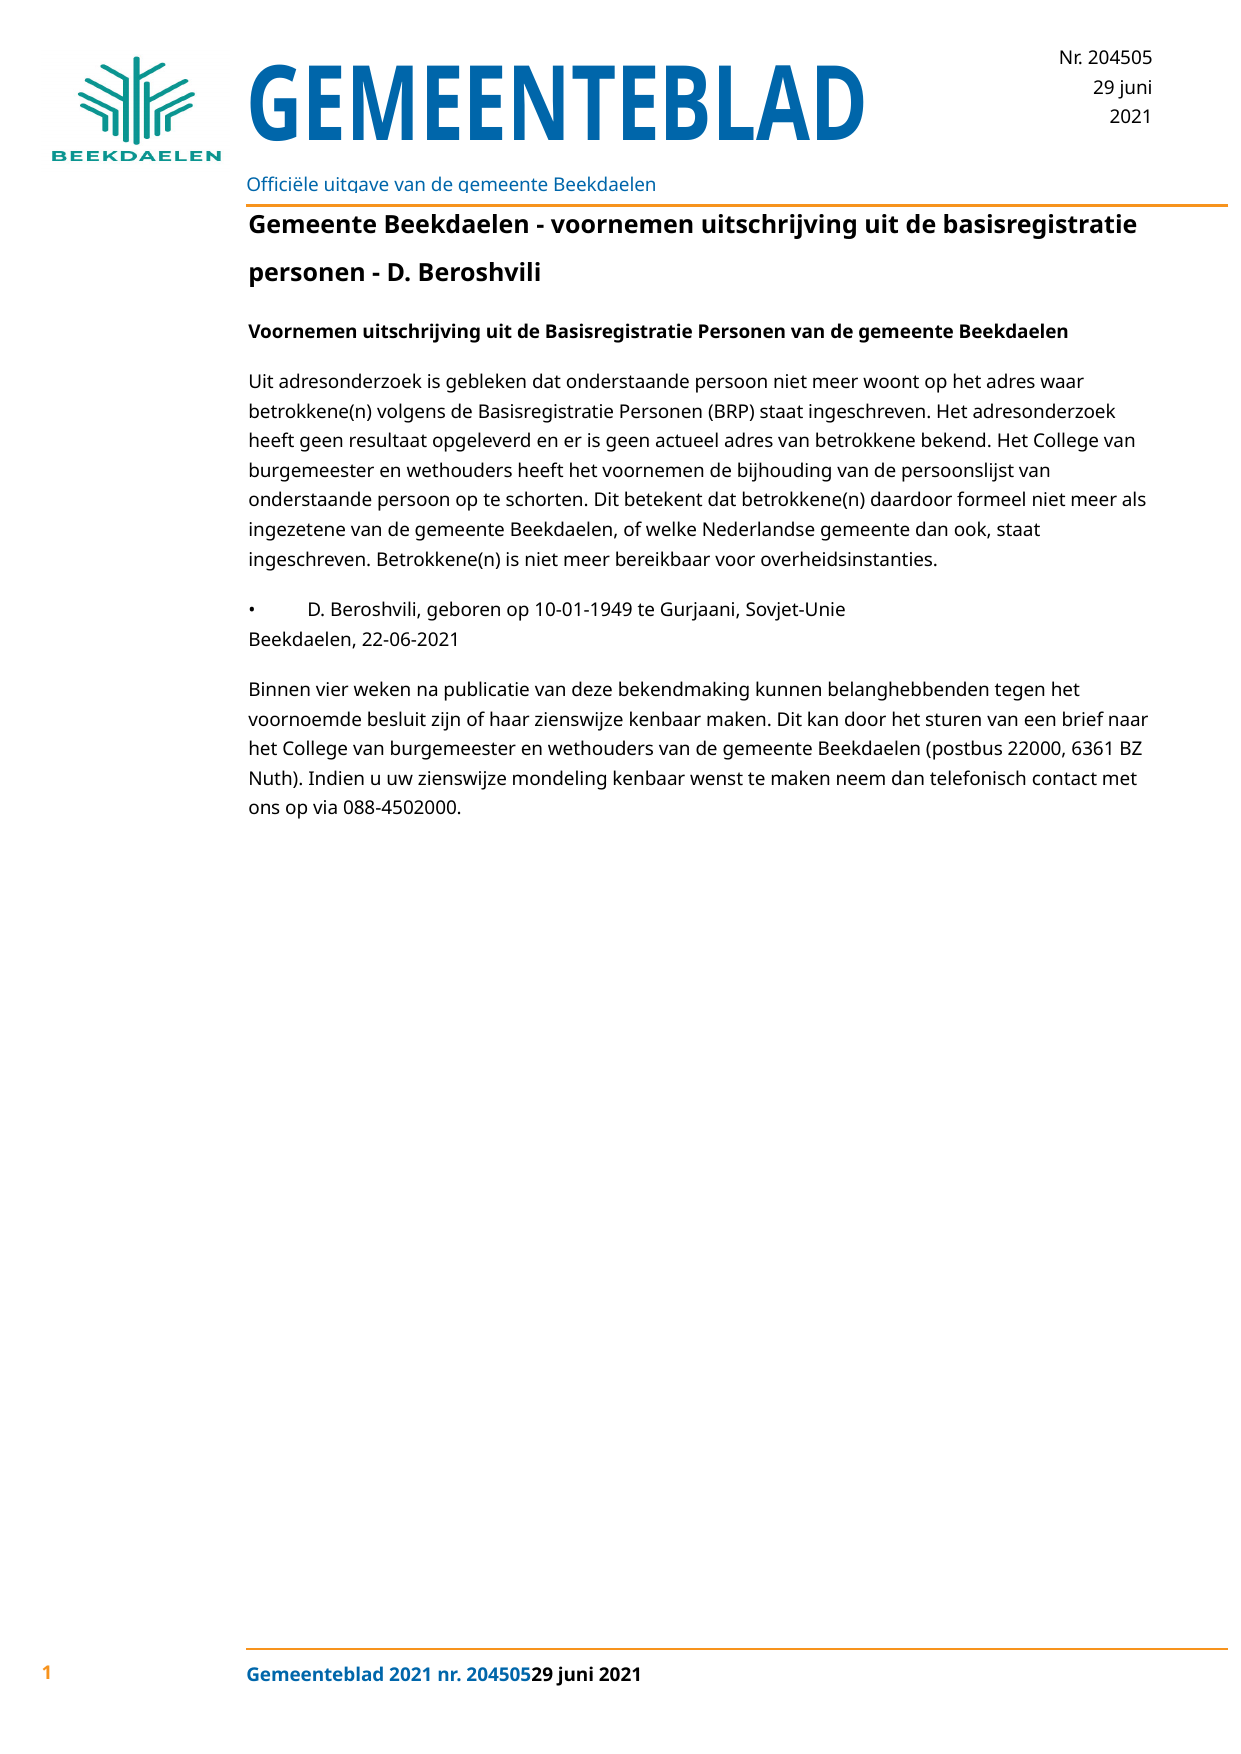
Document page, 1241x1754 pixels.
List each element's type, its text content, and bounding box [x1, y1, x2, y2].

text Binnen vier weken na publicatie van deze bekendmaking kunnen belanghebbenden tegen het voornoemde besluit zijn of haar zienswijze kenbaar maken. Dit kan door het sturen van een brief naar het College van burgemeester en wethouders van de gemeente Beekdaelen (postbus 22000, 6361 BZ Nuth). Indien u uw zienswijze mondeling kenbaar wenst te maken neem dan telefonisch contact met ons op via 088-4502000. [248, 676, 1152, 820]
text Voornemen uitschrijving uit de Basisregistratie Personen van de gemeente Beekdaelen [248, 318, 1152, 344]
list D. Beroshvili, geboren op 10-01-1949 te Gurjaani, Sovjet-Unie [248, 596, 1152, 622]
text Gemeente Beekdaelen - voornemen uitschrijving uit de basisregistratie personen - D. Beroshvili [248, 207, 1152, 288]
text Beekdaelen, 22-06-2021 [248, 626, 1152, 652]
picture [41, 47, 231, 172]
text Uit adresonderzoek is gebleken dat onderstaande persoon niet meer woont op het adres waar betrokkene(n) volgens de Basisregistratie Personen (BRP) staat ingeschreven. Het adresonderzoek heeft geen resultaat opgeleverd en er is geen actueel adres van betrokkene bekend. Het College van burgemeester en wethouders heeft het voornemen de bijhouding van de persoonslijst van onderstaande persoon op te schorten. Dit betekent dat betrokkene(n) daardoor formeel niet meer als ingezetene van de gemeente Beekdaelen, of welke Nederlandse gemeente dan ook, staat ingeschreven. Betrokkene(n) is niet meer bereikbaar voor overheidsinstanties. [248, 368, 1152, 572]
